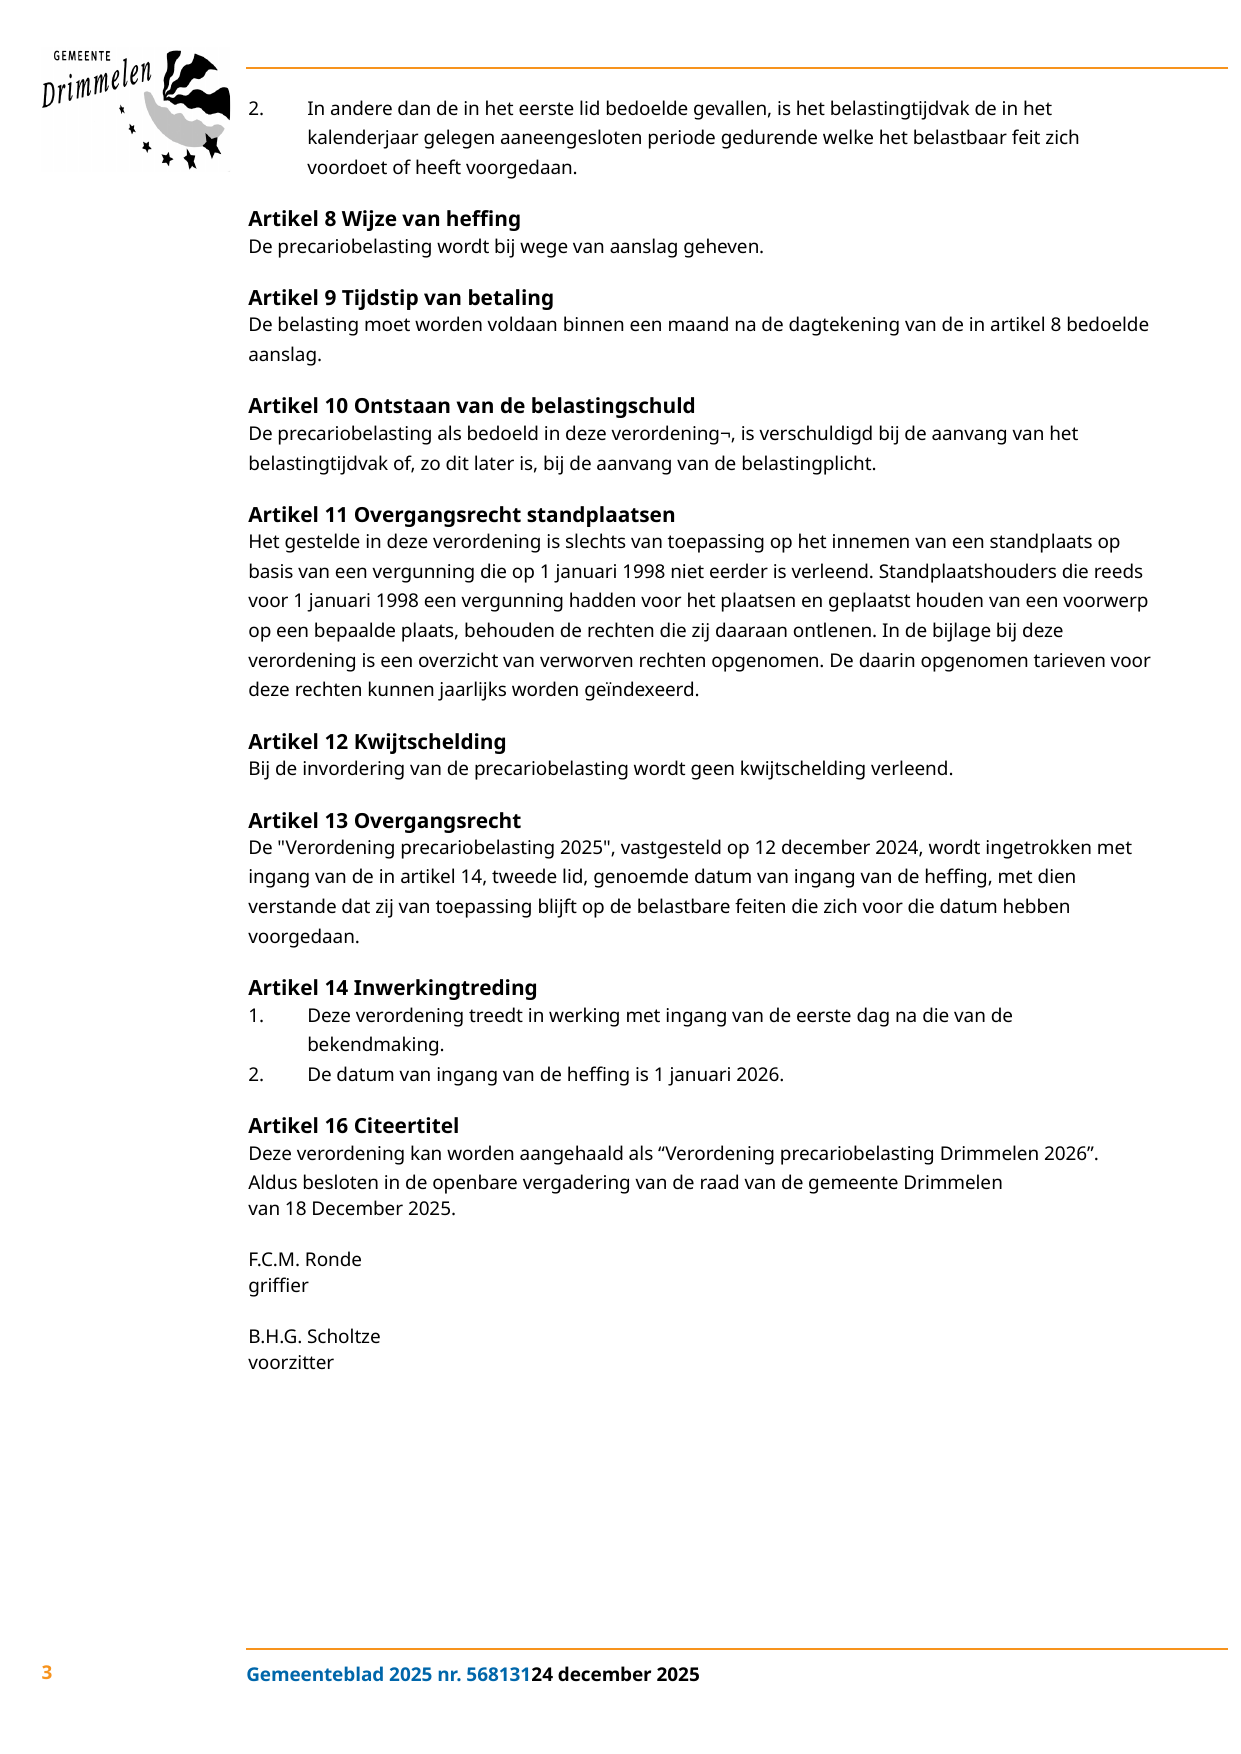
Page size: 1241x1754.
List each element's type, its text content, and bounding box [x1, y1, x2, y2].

list In andere dan de in het eerste lid bedoelde gevallen, is het belastingtijdvak de in het kalenderjaar gelegen aaneengesloten periode gedurende welke het belastbaar feit zich voordoet of heeft voorgedaan. [248, 95, 1152, 180]
text De belasting moet worden voldaan binnen een maand na de dagtekening van de in artikel 8 bedoelde aanslag. [248, 312, 1152, 367]
text voorzitter [248, 1349, 1152, 1375]
text Artikel 9 Tijdstip van betaling [248, 283, 1152, 312]
text B.H.G. Scholtze [248, 1324, 1152, 1349]
text Artikel 11 Overgangsrecht standplaatsen [248, 500, 1152, 528]
text F.C.M. Ronde [248, 1247, 1152, 1272]
text Bij de invordering van de precariobelasting wordt geen kwijtschelding verleend. [248, 755, 1152, 781]
text De precariobelasting als bedoeld in deze verordening¬, is verschuldigd bij de aanvang van het belastingtijdvak of, zo dit later is, bij de aanvang van de belastingplicht. [248, 420, 1152, 475]
text Artikel 12 Kwijtschelding [248, 727, 1152, 755]
text griffier [248, 1272, 1152, 1298]
text van 18 December 2025. [248, 1195, 1152, 1221]
text De "Verordening precariobelasting 2025", vastgesteld op 12 december 2024, wordt ingetrokken met ingang van de in artikel 14, tweede lid, genoemde datum van ingang van de heffing, met dien verstande dat zij van toepassing blijft op de belastbare feiten die zich voor die datum hebben voorgedaan. [248, 834, 1152, 949]
text Artikel 8 Wijze van heffing [248, 204, 1152, 233]
picture [41, 47, 231, 172]
text Deze verordening kan worden aangehaald als “Verordening precariobelasting Drimmelen 2026”. [248, 1140, 1152, 1166]
list Deze verordening treedt in werking met ingang van de eerste dag na die van de bekendmaking. [248, 1002, 1152, 1057]
text Artikel 14 Inwerkingtreding [248, 973, 1152, 1002]
text Artikel 10 Ontstaan van de belastingschuld [248, 392, 1152, 420]
text Aldus besloten in de openbare vergadering van de raad van de gemeente Drimmelen [248, 1169, 1152, 1195]
text Artikel 16 Citeertitel [248, 1111, 1152, 1140]
list De datum van ingang van de heffing is 1 januari 2026. [248, 1061, 1152, 1087]
text De precariobelasting wordt bij wege van aanslag geheven. [248, 233, 1152, 258]
text Het gestelde in deze verordening is slechts van toepassing op het innemen van een standplaats op basis van een vergunning die op 1 januari 1998 niet eerder is verleend. Standplaatshouders die reeds voor 1 januari 1998 een vergunning hadden voor het plaatsen en geplaatst houden van een voorwerp op een bepaalde plaats, behouden de rechten die zij daaraan ontlenen. In de bijlage bij deze verordening is een overzicht van verworven rechten opgenomen. De daarin opgenomen tarieven voor deze rechten kunnen jaarlijks worden geïndexeerd. [248, 528, 1152, 702]
text Artikel 13 Overgangsrecht [248, 806, 1152, 834]
